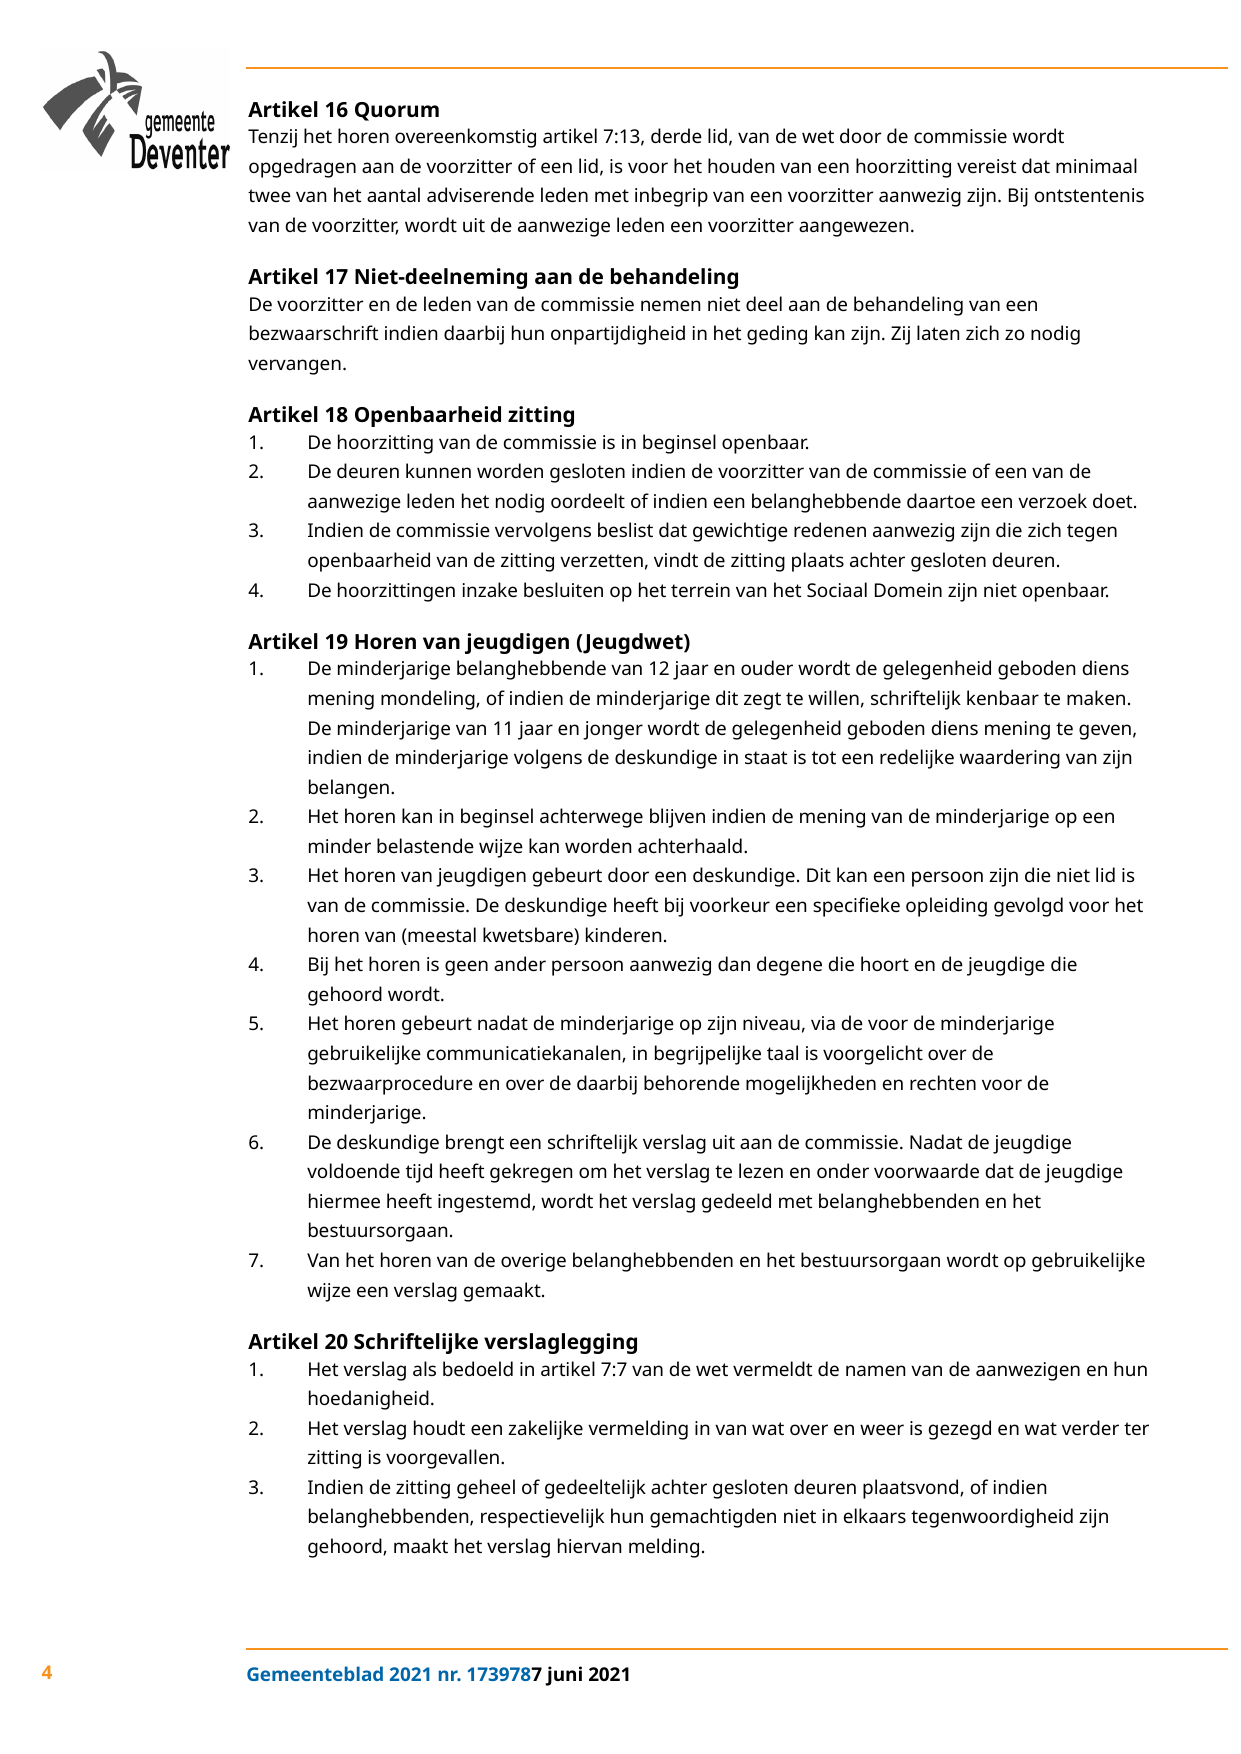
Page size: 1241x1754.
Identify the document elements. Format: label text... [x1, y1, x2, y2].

list Het horen gebeurt nadat de minderjarige op zijn niveau, via de voor de minderjarige gebruikelijke communicatiekanalen, in begrijpelijke taal is voorgelicht over de bezwaarprocedure en over de daarbij behorende mogelijkheden en rechten voor de minderjarige. [248, 1011, 1152, 1125]
picture [41, 47, 231, 172]
list De deskundige brengt een schriftelijk verslag uit aan de commissie. Nadat de jeugdige voldoende tijd heeft gekregen om het verslag te lezen en onder voorwaarde dat de jeugdige hiermee heeft ingestemd, wordt het verslag gedeeld met belanghebbenden en het bestuursorgaan. [248, 1129, 1152, 1243]
text Artikel 19 Horen van jeugdigen (Jeugdwet) [248, 627, 1152, 656]
list Het verslag houdt een zakelijke vermelding in van wat over en weer is gezegd en wat verder ter zitting is voorgevallen. [248, 1415, 1152, 1470]
list De deuren kunnen worden gesloten indien de voorzitter van de commissie of een van de aanwezige leden het nodig oordeelt of indien een belanghebbende daartoe een verzoek doet. [248, 458, 1152, 514]
text Tenzij het horen overeenkomstig artikel 7:13, derde lid, van de wet door de commissie wordt opgedragen aan de voorzitter of een lid, is voor het houden van een hoorzitting vereist dat minimaal twee van het aantal adviserende leden met inbegrip van een voorzitter aanwezig zijn. Bij ontstentenis van de voorzitter, wordt uit de aanwezige leden een voorzitter aangewezen. [248, 123, 1152, 238]
list Het verslag als bedoeld in artikel 7:7 van de wet vermeldt de namen van de aanwezigen en hun hoedanigheid. [248, 1356, 1152, 1411]
list Het horen kan in beginsel achterwege blijven indien de mening van de minderjarige op een minder belastende wijze kan worden achterhaald. [248, 803, 1152, 859]
text Artikel 20 Schriftelijke verslaglegging [248, 1327, 1152, 1356]
text De voorzitter en de leden van de commissie nemen niet deel aan de behandeling van een bezwaarschrift indien daarbij hun onpartijdigheid in het geding kan zijn. Zij laten zich zo nodig vervangen. [248, 291, 1152, 376]
list Indien de zitting geheel of gedeeltelijk achter gesloten deuren plaatsvond, of indien belanghebbenden, respectievelijk hun gemachtigden niet in elkaars tegenwoordigheid zijn gehoord, maakt het verslag hiervan melding. [248, 1474, 1152, 1559]
list De hoorzitting van de commissie is in beginsel openbaar. [248, 429, 1152, 454]
text Artikel 18 Openbaarheid zitting [248, 400, 1152, 429]
list Indien de commissie vervolgens beslist dat gewichtige redenen aanwezig zijn die zich tegen openbaarheid van de zitting verzetten, vindt de zitting plaats achter gesloten deuren. [248, 518, 1152, 573]
list Het horen van jeugdigen gebeurt door een deskundige. Dit kan een persoon zijn die niet lid is van de commissie. De deskundige heeft bij voorkeur een specifieke opleiding gevolgd voor het horen van (meestal kwetsbare) kinderen. [248, 863, 1152, 948]
text Artikel 17 Niet-deelneming aan de behandeling [248, 262, 1152, 291]
list Bij het horen is geen ander persoon aanwezig dan degene die hoort en de jeugdige die gehoord wordt. [248, 951, 1152, 1007]
list Van het horen van de overige belanghebbenden en het bestuursorgaan wordt op gebruikelijke wijze een verslag gemaakt. [248, 1247, 1152, 1303]
list De minderjarige belanghebbende van 12 jaar en ouder wordt de gelegenheid geboden diens mening mondeling, of indien de minderjarige dit zegt te willen, schriftelijk kenbaar te maken. De minderjarige van 11 jaar en jonger wordt de gelegenheid geboden diens mening te geven, indien de minderjarige volgens de deskundige in staat is tot een redelijke waardering van zijn belangen. [248, 656, 1152, 800]
text Artikel 16 Quorum [248, 95, 1152, 123]
list De hoorzittingen inzake besluiten op het terrein van het Sociaal Domein zijn niet openbaar. [248, 577, 1152, 602]
